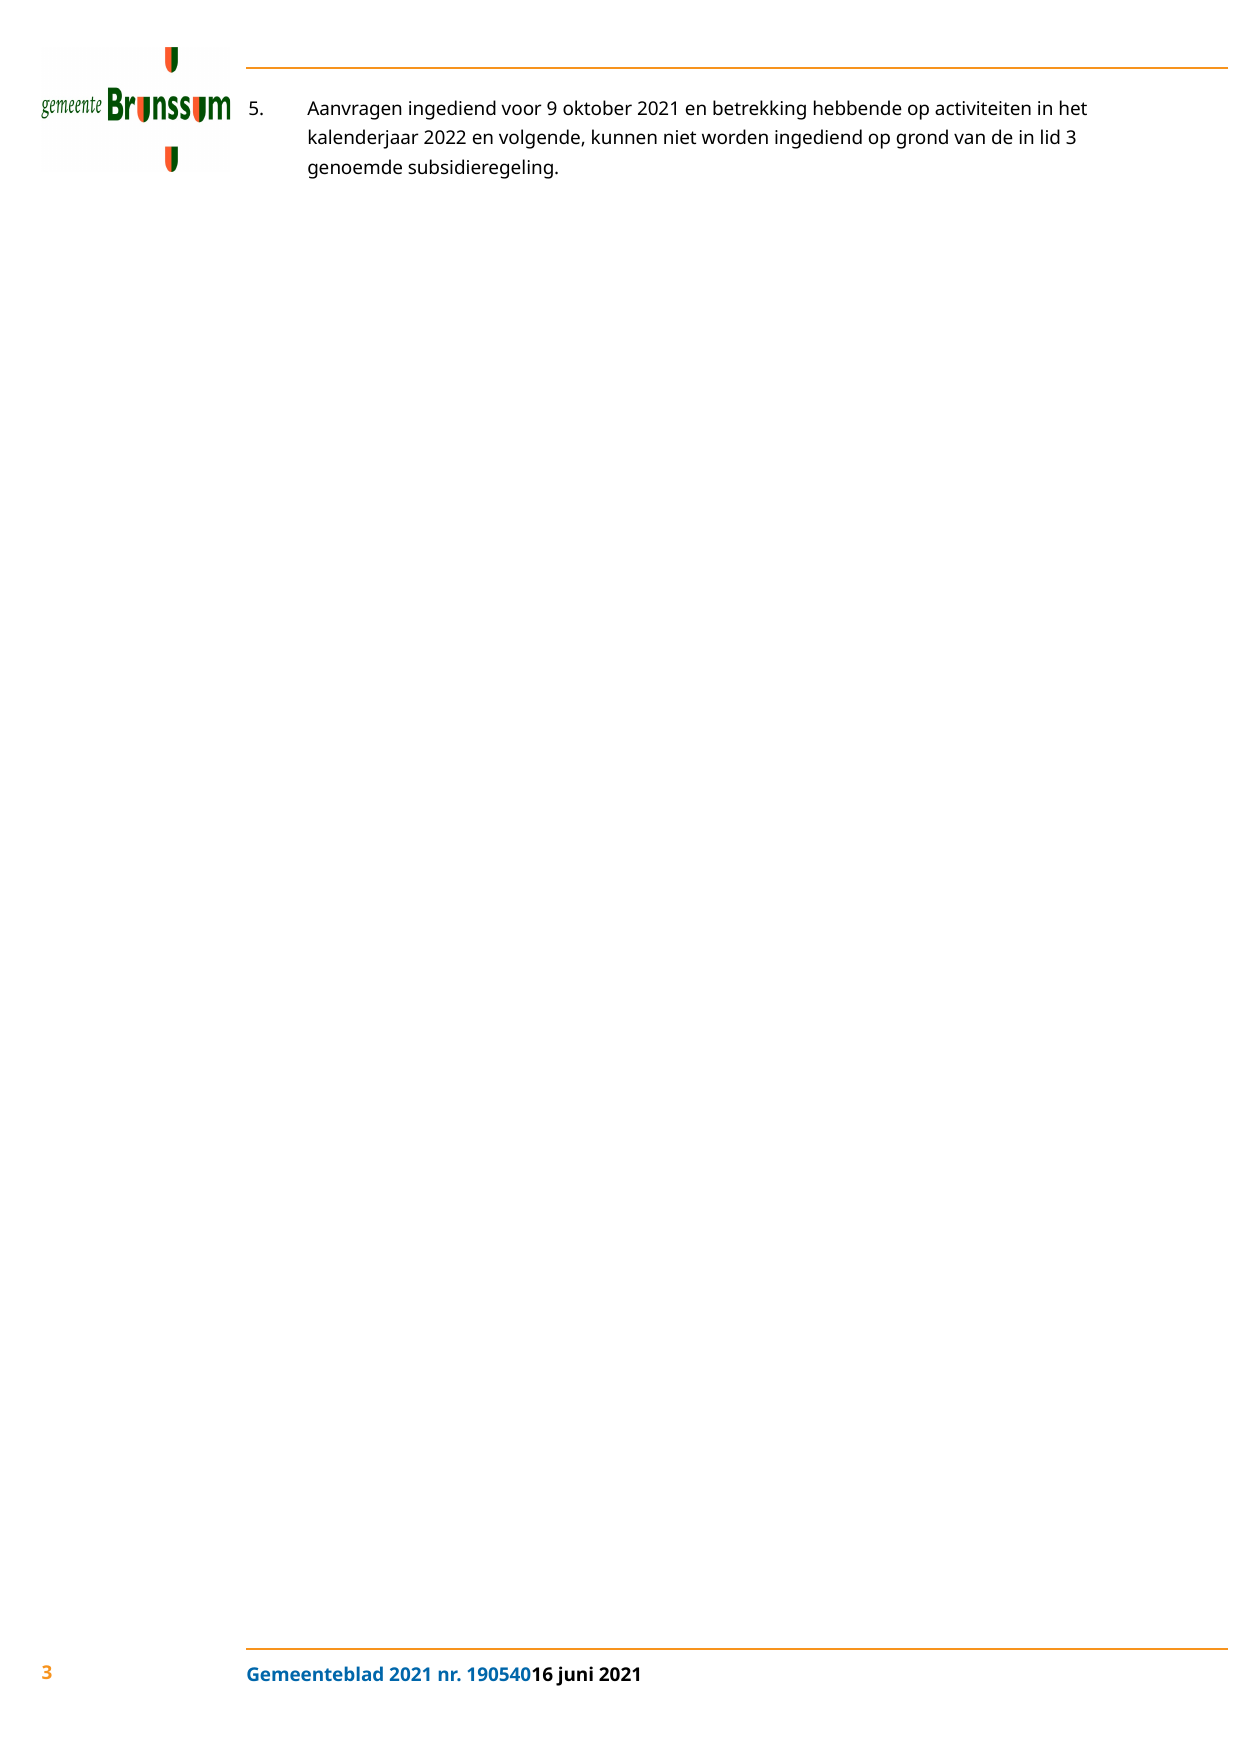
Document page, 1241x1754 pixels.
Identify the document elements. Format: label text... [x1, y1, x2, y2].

list Aanvragen ingediend voor 9 oktober 2021 en betrekking hebbende op activiteiten in het kalenderjaar 2022 en volgende, kunnen niet worden ingediend op grond van de in lid 3 genoemde subsidieregeling. [248, 95, 1152, 180]
picture [41, 47, 231, 172]
